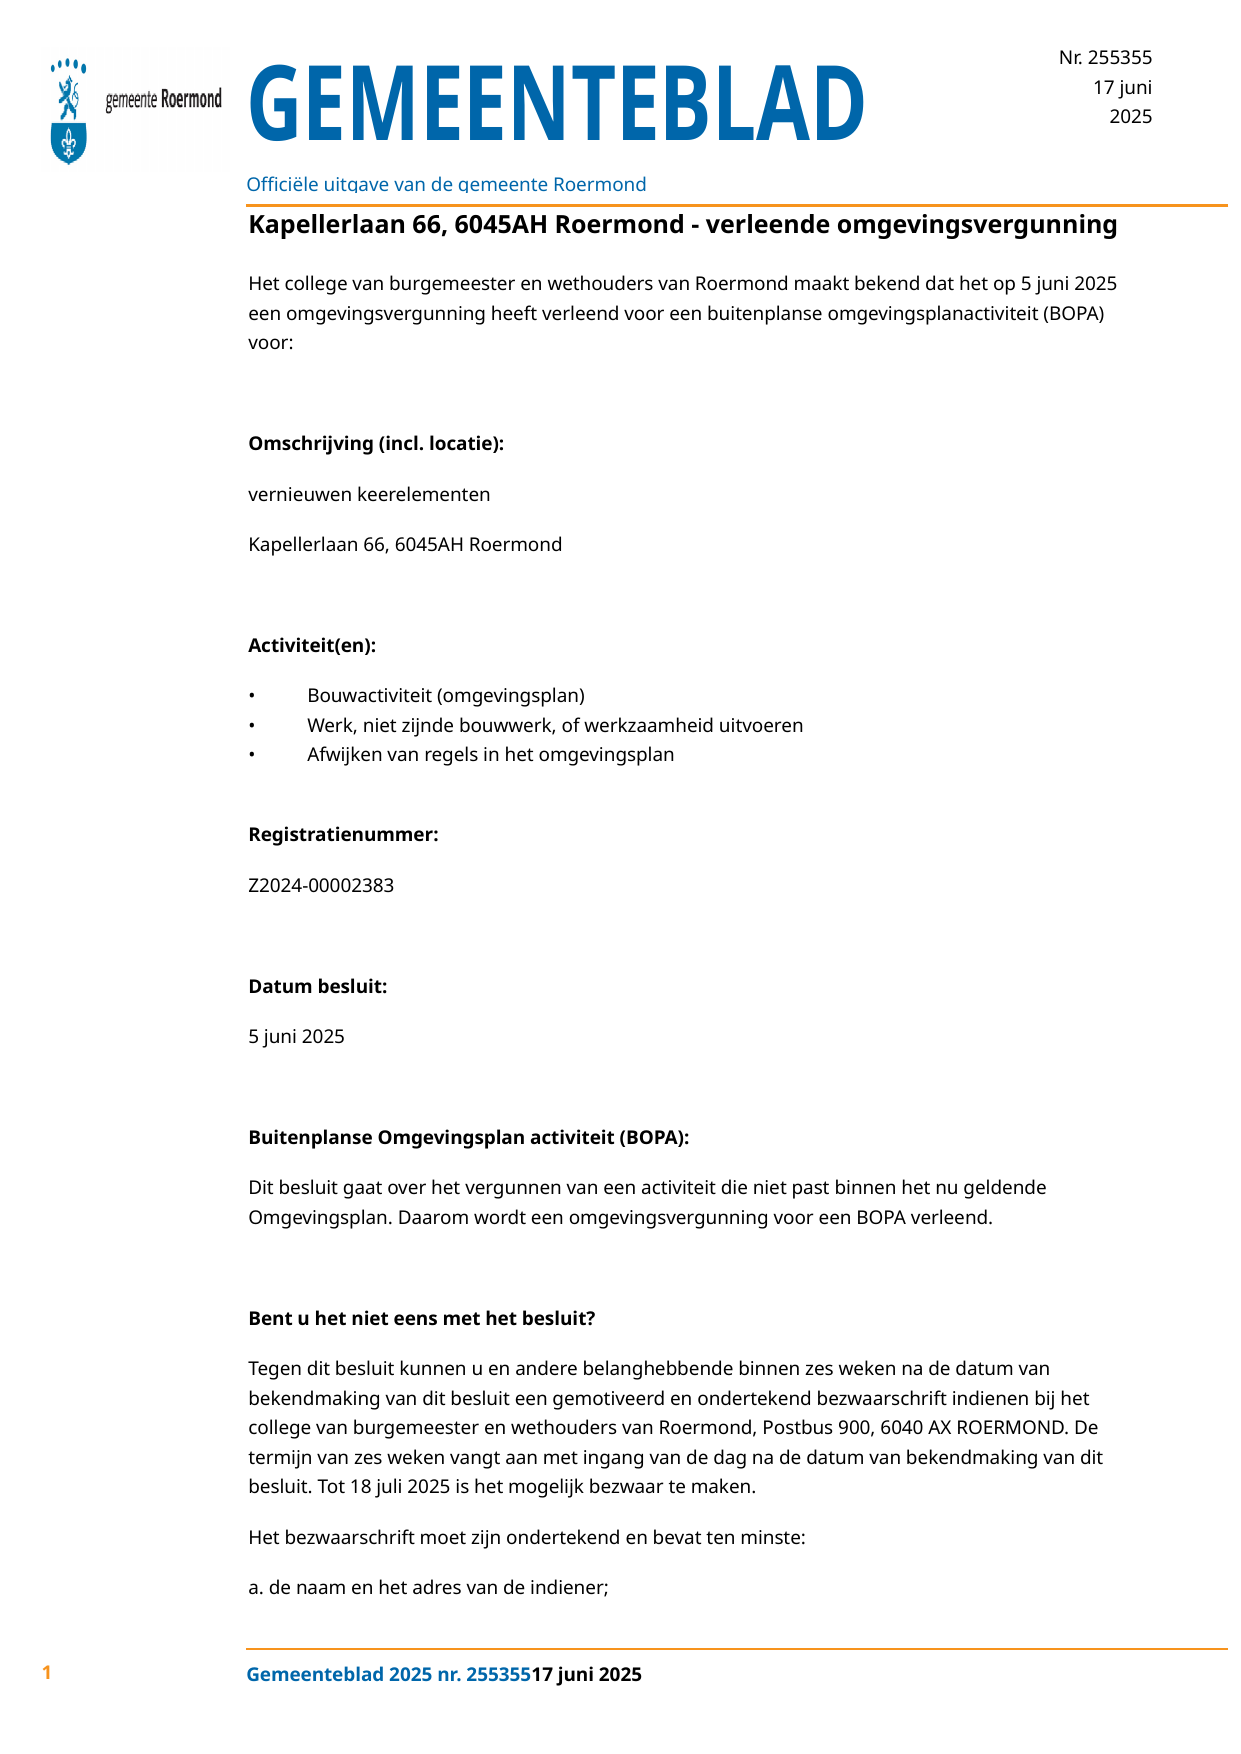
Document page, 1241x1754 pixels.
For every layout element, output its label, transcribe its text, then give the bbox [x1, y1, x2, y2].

text Het college van burgemeester en wethouders van Roermond maakt bekend dat het op 5 juni 2025 een omgevingsvergunning heeft verleend voor een buitenplanse omgevingsplanactiviteit (BOPA) voor: [248, 270, 1152, 355]
text Het bezwaarschrift moet zijn ondertekend en bevat ten minste: [248, 1524, 1152, 1550]
text Buitenplanse Omgevingsplan activiteit (BOPA): [248, 1124, 1152, 1150]
text Registratienummer: [248, 822, 1152, 847]
text Z2024-00002383 [248, 872, 1152, 898]
list Bouwactiviteit (omgevingsplan) [248, 682, 1152, 708]
list Afwijken van regels in het omgevingsplan [248, 742, 1152, 767]
text Bent u het niet eens met het besluit? [248, 1305, 1152, 1331]
text Activiteit(en): [248, 632, 1152, 658]
text Datum besluit: [248, 973, 1152, 998]
text vernieuwen keerelementen [248, 481, 1152, 506]
text Tegen dit besluit kunnen u en andere belanghebbende binnen zes weken na de datum van bekendmaking van dit besluit een gemotiveerd en ondertekend bezwaarschrift indienen bij het college van burgemeester en wethouders van Roermond, Postbus 900, 6040 AX ROERMOND. De termijn van zes weken vangt aan met ingang van de dag na de datum van bekendmaking van dit besluit. Tot 18 juli 2025 is het mogelijk bezwaar te maken. [248, 1355, 1152, 1499]
text Omschrijving (incl. locatie): [248, 430, 1152, 456]
list Werk, niet zijnde bouwwerk, of werkzaamheid uitvoeren [248, 712, 1152, 738]
text 5 juni 2025 [248, 1023, 1152, 1049]
text Kapellerlaan 66, 6045AH Roermond [248, 531, 1152, 557]
picture [41, 47, 231, 172]
text Dit besluit gaat over het vergunnen van een activiteit die niet past binnen het nu geldende Omgevingsplan. Daarom wordt een omgevingsvergunning voor een BOPA verleend. [248, 1174, 1152, 1230]
text Kapellerlaan 66, 6045AH Roermond - verleende omgevingsvergunning [248, 207, 1152, 241]
text a. de naam en het adres van de indiener; [248, 1574, 1152, 1600]
